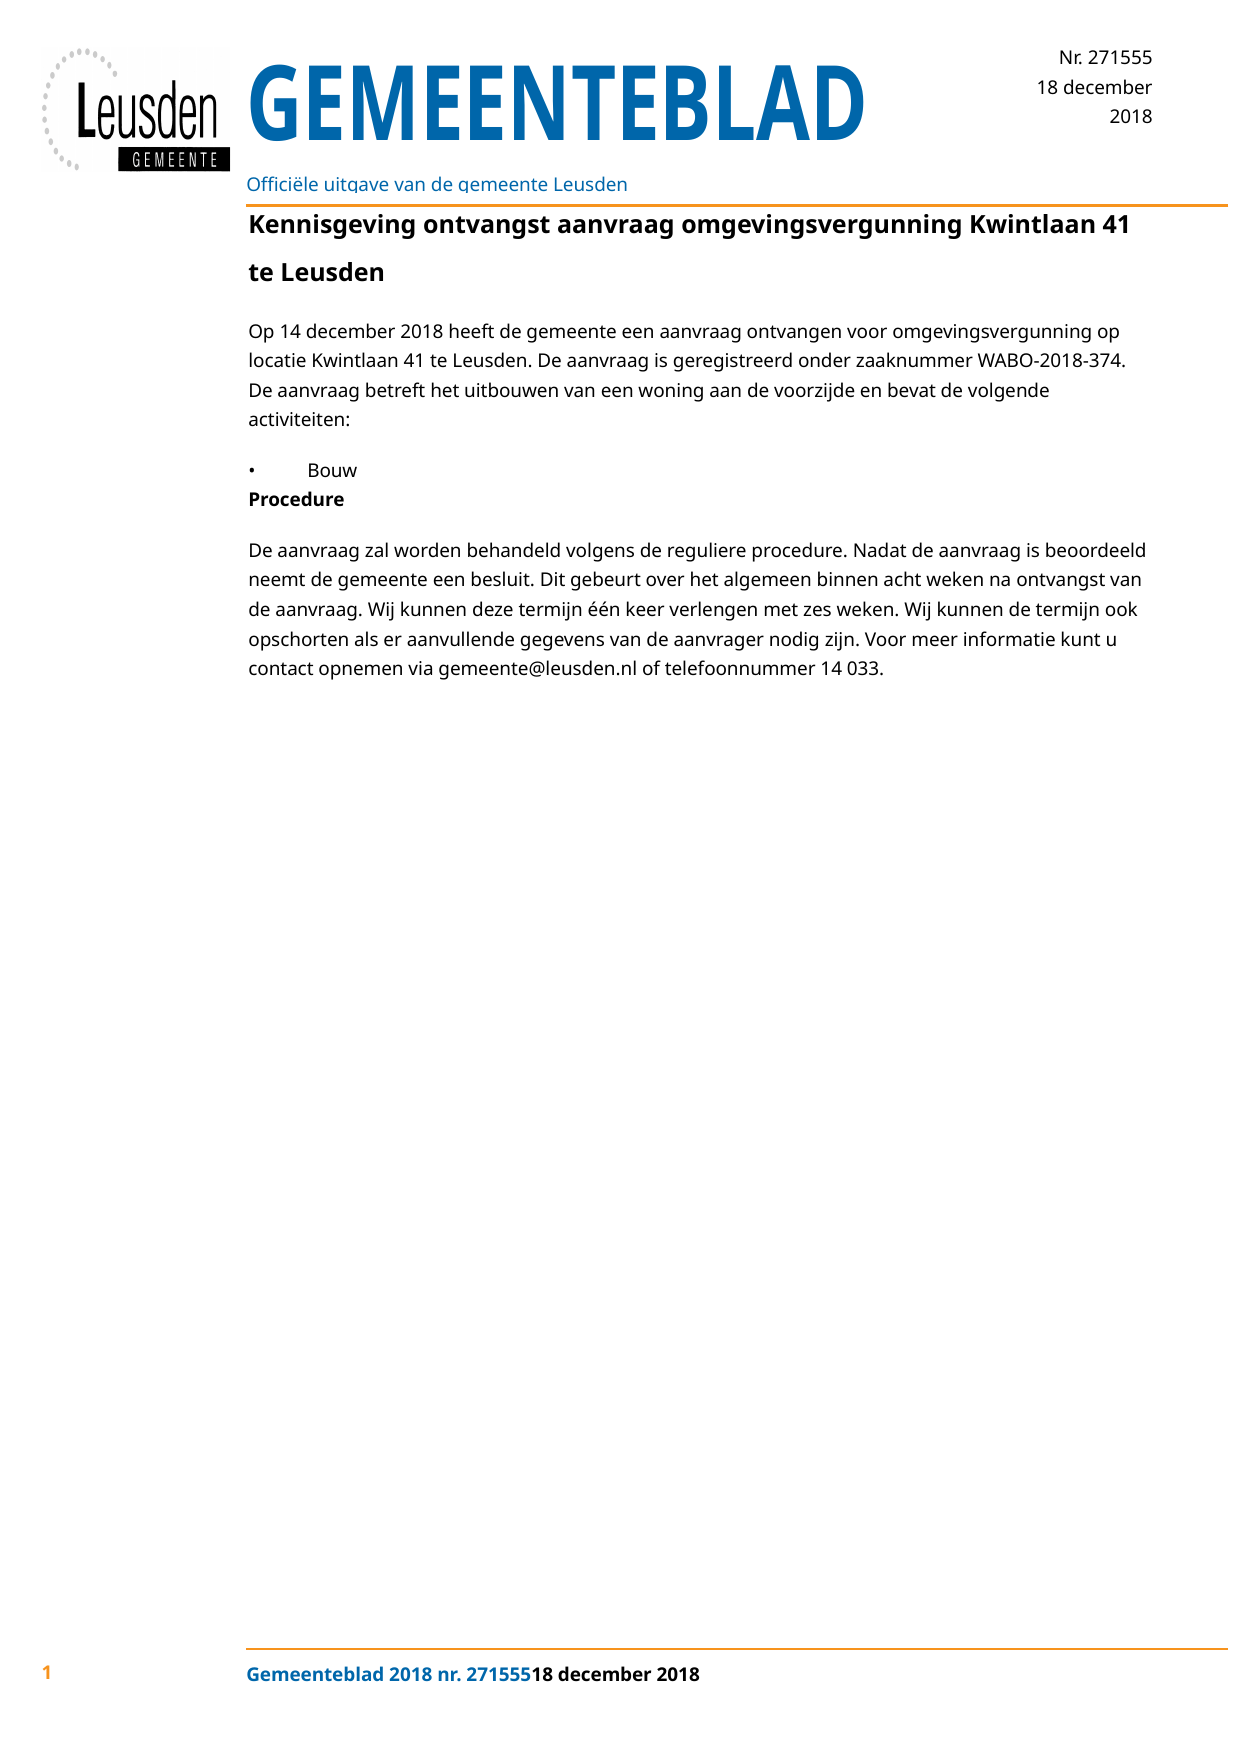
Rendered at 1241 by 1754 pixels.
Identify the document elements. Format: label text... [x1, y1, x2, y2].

text Kennisgeving ontvangst aanvraag omgevingsvergunning Kwintlaan 41 te Leusden [248, 207, 1152, 288]
text De aanvraag zal worden behandeld volgens de reguliere procedure. Nadat de aanvraag is beoordeeld neemt de gemeente een besluit. Dit gebeurt over het algemeen binnen acht weken na ontvangst van de aanvraag. Wij kunnen deze termijn één keer verlengen met zes weken. Wij kunnen de termijn ook opschorten als er aanvullende gegevens van de aanvrager nodig zijn. Voor meer informatie kunt u contact opnemen via gemeente@leusden.nl of telefoonnummer 14 033. [248, 537, 1152, 681]
text Op 14 december 2018 heeft de gemeente een aanvraag ontvangen voor omgevingsvergunning op locatie Kwintlaan 41 te Leusden. De aanvraag is geregistreerd onder zaaknummer WABO-2018-374. De aanvraag betreft het uitbouwen van een woning aan de voorzijde en bevat de volgende activiteiten: [248, 318, 1152, 432]
picture [41, 47, 231, 172]
text Procedure [248, 487, 1152, 512]
list Bouw [248, 457, 1152, 483]
